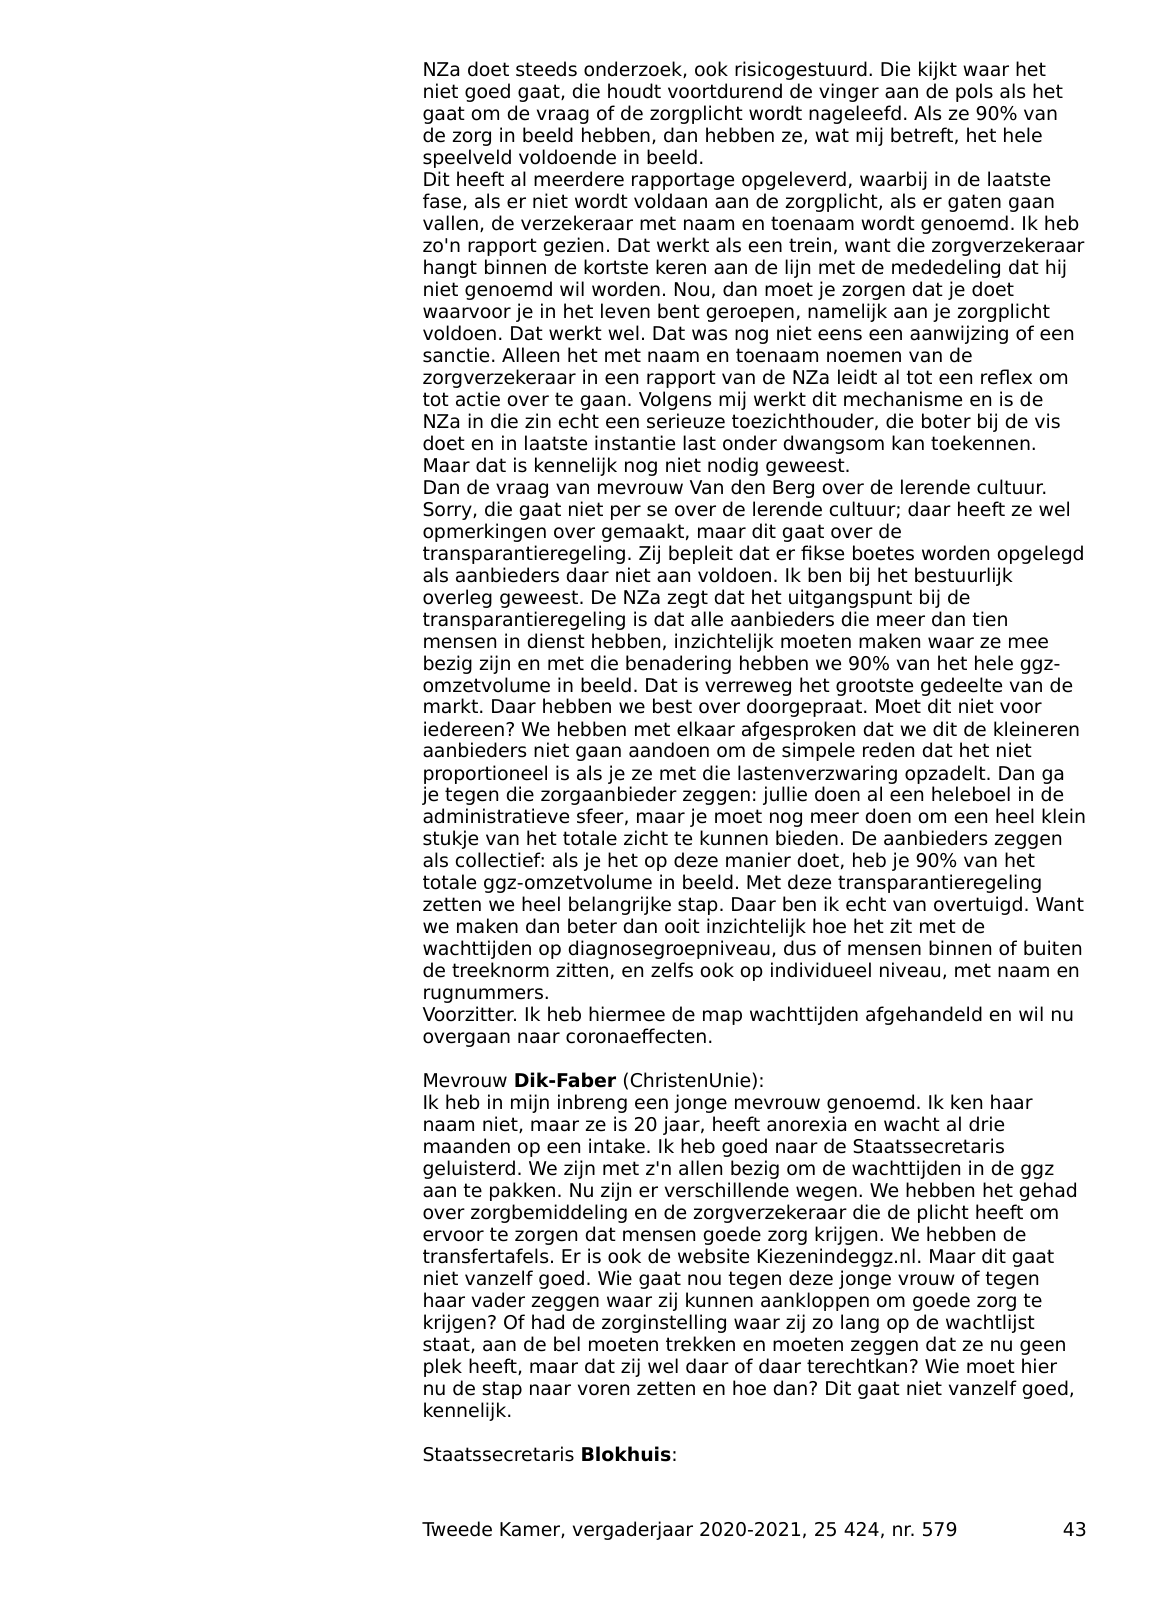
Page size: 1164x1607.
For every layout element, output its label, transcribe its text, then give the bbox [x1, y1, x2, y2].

text Staatssecretaris Blokhuis: [422, 1444, 1087, 1466]
text NZa doet steeds onderzoek, ook risicogestuurd. Die kijkt waar het niet goed gaat, die houdt voortdurend de vinger aan de pols als het gaat om de vraag of de zorgplicht wordt nageleefd. Als ze 90% van de zorg in beeld hebben, dan hebben ze, wat mij betreft, het hele speelveld voldoende in beeld. [422, 59, 1087, 169]
text Mevrouw Dik-Faber (ChristenUnie): [422, 1070, 1087, 1092]
text Dit heeft al meerdere rapportage opgeleverd, waarbij in de laatste fase, als er niet wordt voldaan aan de zorgplicht, als er gaten gaan vallen, de verzekeraar met naam en toenaam wordt genoemd. Ik heb zo'n rapport gezien. Dat werkt als een trein, want die zorgverzekeraar hangt binnen de kortste keren aan de lijn met de mededeling dat hij niet genoemd wil worden. Nou, dan moet je zorgen dat je doet waarvoor je in het leven bent geroepen, namelijk aan je zorgplicht voldoen. Dat werkt wel. Dat was nog niet eens een aanwijzing of een sanctie. Alleen het met naam en toenaam noemen van de zorgverzekeraar in een rapport van de NZa leidt al tot een reflex om tot actie over te gaan. Volgens mij werkt dit mechanisme en is de NZa in die zin echt een serieuze toezichthouder, die boter bij de vis doet en in laatste instantie last onder dwangsom kan toekennen. Maar dat is kennelijk nog niet nodig geweest. [422, 169, 1087, 477]
text Voorzitter. Ik heb hiermee de map wachttijden afgehandeld en wil nu overgaan naar coronaeffecten. [422, 1004, 1087, 1048]
text Dan de vraag van mevrouw Van den Berg over de lerende cultuur. Sorry, die gaat niet per se over de lerende cultuur; daar heeft ze wel opmerkingen over gemaakt, maar dit gaat over de transparantieregeling. Zij bepleit dat er fikse boetes worden opgelegd als aanbieders daar niet aan voldoen. Ik ben bij het bestuurlijk overleg geweest. De NZa zegt dat het uitgangspunt bij de transparantieregeling is dat alle aanbieders die meer dan tien mensen in dienst hebben, inzichtelijk moeten maken waar ze mee bezig zijn en met die benadering hebben we 90% van het hele ggz-omzetvolume in beeld. Dat is verreweg het grootste gedeelte van de markt. Daar hebben we best over doorgepraat. Moet dit niet voor iedereen? We hebben met elkaar afgesproken dat we dit de kleineren aanbieders niet gaan aandoen om de simpele reden dat het niet proportioneel is als je ze met die lastenverzwaring opzadelt. Dan ga je tegen die zorgaanbieder zeggen: jullie doen al een heleboel in de administratieve sfeer, maar je moet nog meer doen om een heel klein stukje van het totale zicht te kunnen bieden. De aanbieders zeggen als collectief: als je het op deze manier doet, heb je 90% van het totale ggz-omzetvolume in beeld. Met deze transparantieregeling zetten we heel belangrijke stap. Daar ben ik echt van overtuigd. Want we maken dan beter dan ooit inzichtelijk hoe het zit met de wachttijden op diagnosegroepniveau, dus of mensen binnen of buiten de treeknorm zitten, en zelfs ook op individueel niveau, met naam en rugnummers. [422, 477, 1087, 1004]
text Ik heb in mijn inbreng een jonge mevrouw genoemd. Ik ken haar naam niet, maar ze is 20 jaar, heeft anorexia en wacht al drie maanden op een intake. Ik heb goed naar de Staatssecretaris geluisterd. We zijn met z'n allen bezig om de wachttijden in de ggz aan te pakken. Nu zijn er verschillende wegen. We hebben het gehad over zorgbemiddeling en de zorgverzekeraar die de plicht heeft om ervoor te zorgen dat mensen goede zorg krijgen. We hebben de transfertafels. Er is ook de website Kiezenindeggz.nl. Maar dit gaat niet vanzelf goed. Wie gaat nou tegen deze jonge vrouw of tegen haar vader zeggen waar zij kunnen aankloppen om goede zorg te krijgen? Of had de zorginstelling waar zij zo lang op de wachtlijst staat, aan de bel moeten trekken en moeten zeggen dat ze nu geen plek heeft, maar dat zij wel daar of daar terechtkan? Wie moet hier nu de stap naar voren zetten en hoe dan? Dit gaat niet vanzelf goed, kennelijk. [422, 1092, 1087, 1422]
